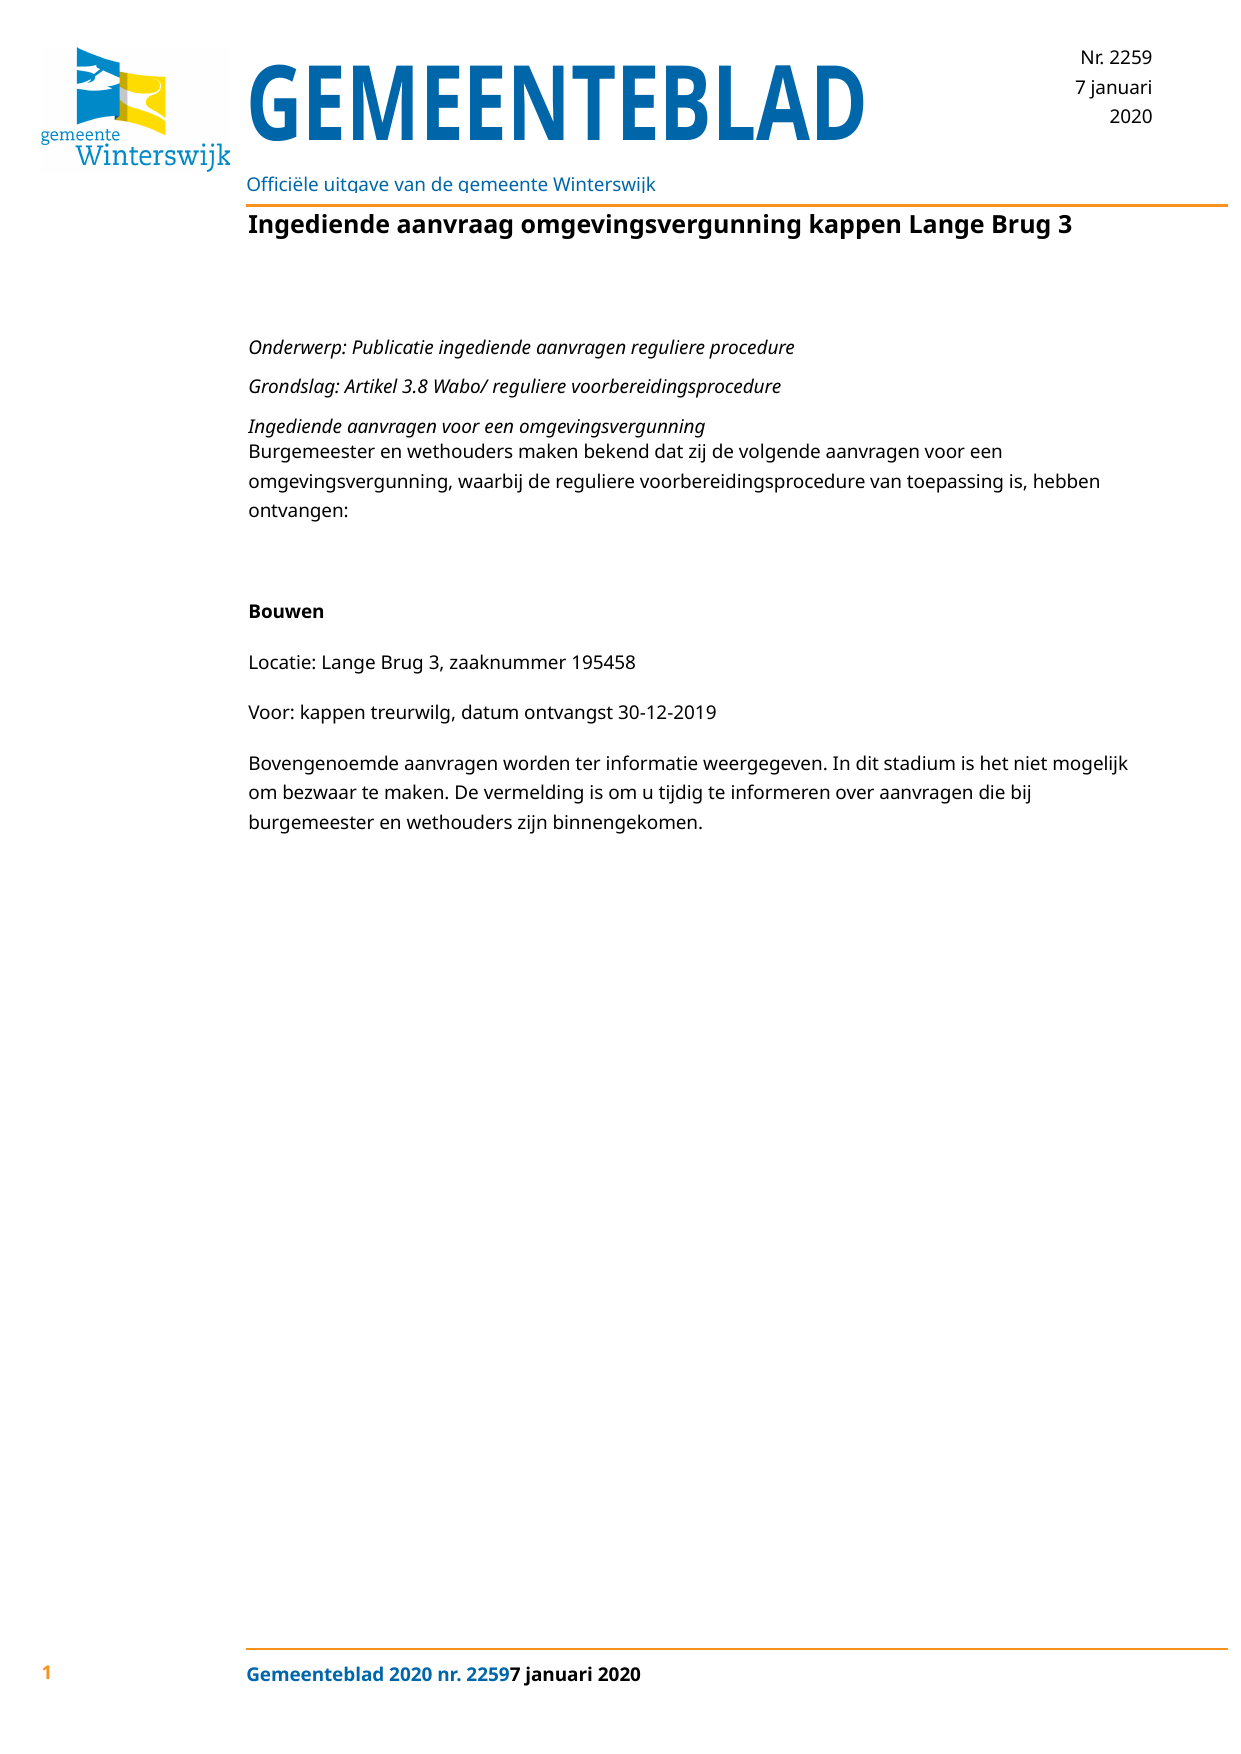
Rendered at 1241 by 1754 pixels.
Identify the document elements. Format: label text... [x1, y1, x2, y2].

text Bouwen [248, 598, 1152, 624]
picture [225, 153, 231, 162]
text Ingediende aanvraag omgevingsvergunning kappen Lange Brug 3 [248, 207, 1152, 241]
text Voor: kappen treurwilg, datum ontvangst 30-12-2019 [248, 699, 1152, 725]
text Burgemeester en wethouders maken bekend dat zij de volgende aanvragen voor een omgevingsvergunning, waarbij de reguliere voorbereidingsprocedure van toepassing is, hebben ontvangen: [248, 438, 1152, 523]
text Ingediende aanvragen voor een omgevingsvergunning [248, 413, 1152, 438]
text Onderwerp: Publicatie ingediende aanvragen reguliere procedure [248, 334, 1152, 360]
text Grondslag: Artikel 3.8 Wabo/ reguliere voorbereidingsprocedure [248, 373, 1152, 399]
text Bovengenoemde aanvragen worden ter informatie weergegeven. In dit stadium is het niet mogelijk om bezwaar te maken. De vermelding is om u tijdig te informeren over aanvragen die bij burgemeester en wethouders zijn binnengekomen. [248, 750, 1152, 835]
picture [41, 47, 231, 172]
text Locatie: Lange Brug 3, zaaknummer 195458 [248, 649, 1152, 675]
